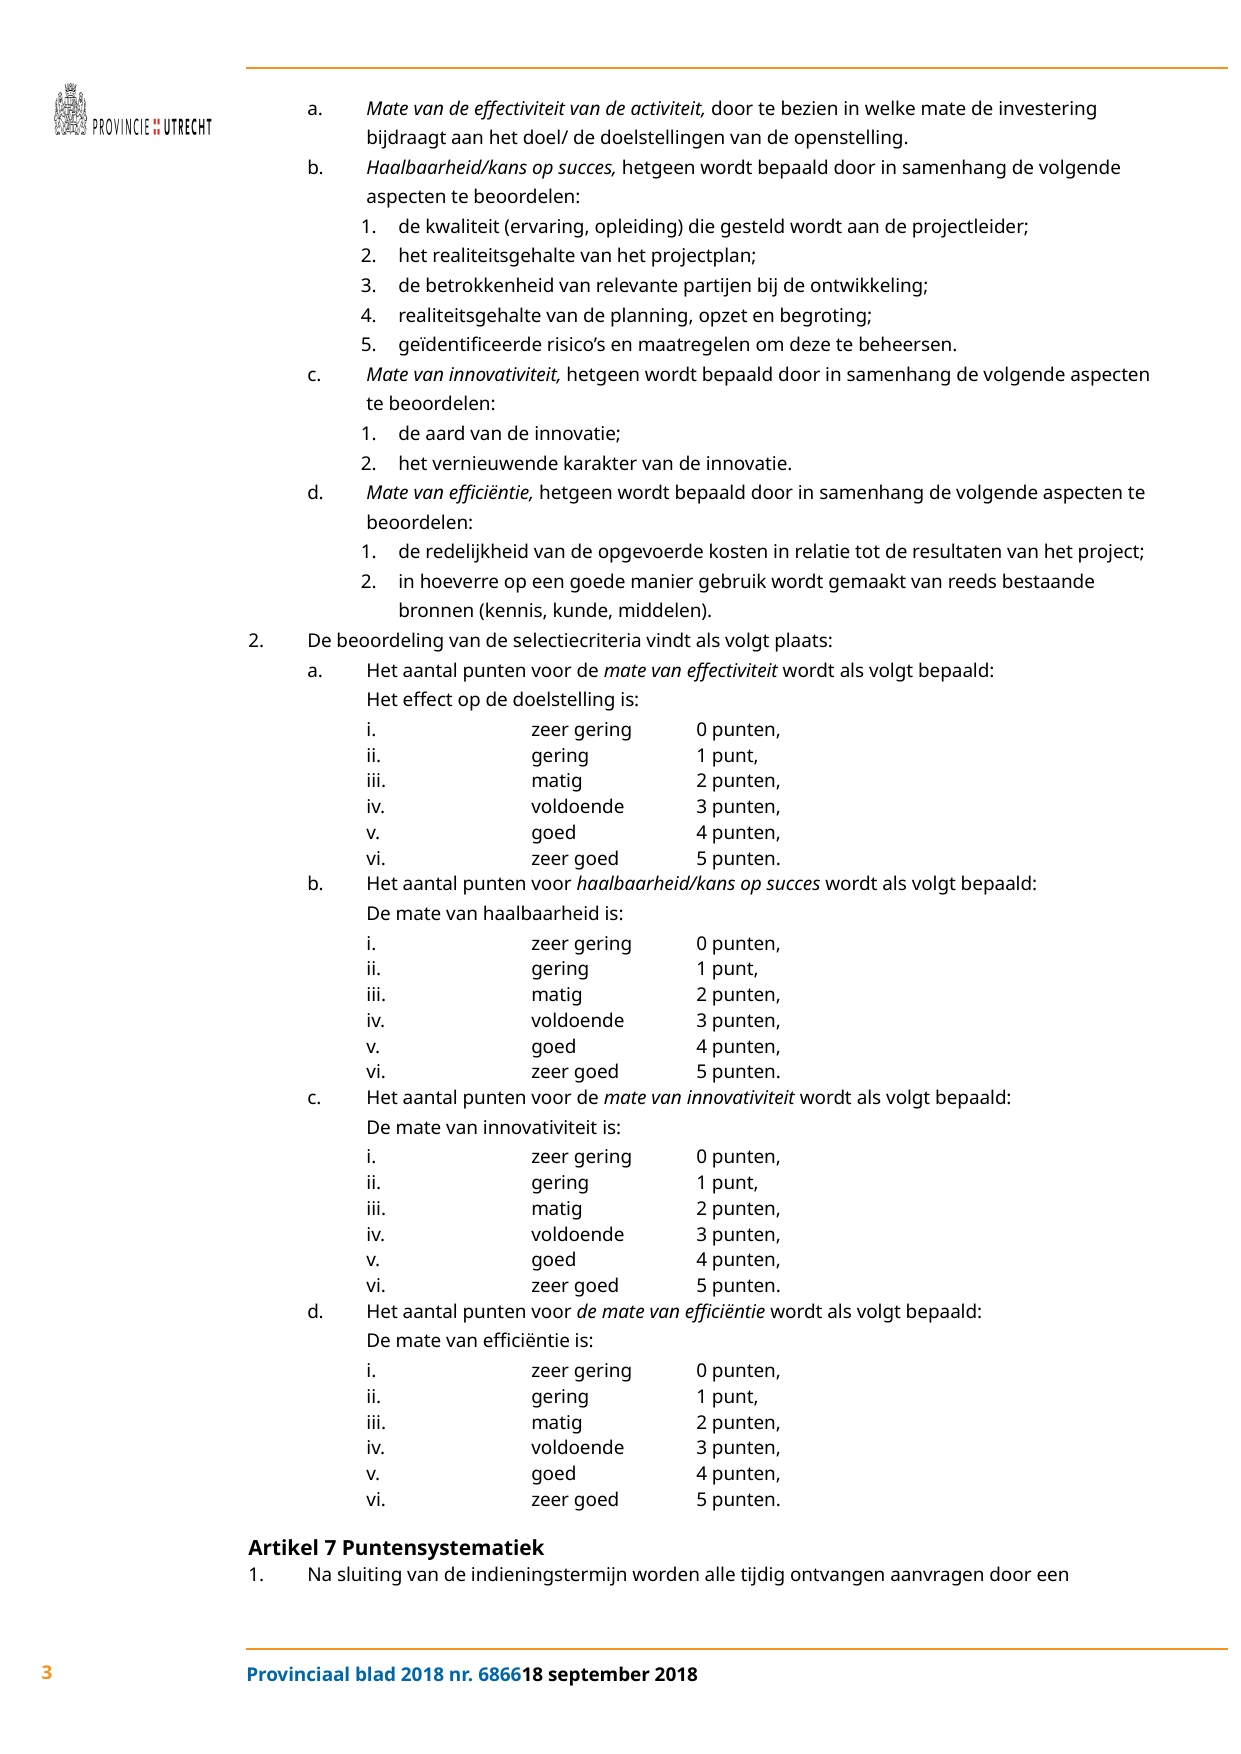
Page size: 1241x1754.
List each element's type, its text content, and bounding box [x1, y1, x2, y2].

list realiteitsgehalte van de planning, opzet en begroting; [361, 302, 1152, 328]
table_cell 5 punten. [696, 1486, 1240, 1512]
list Haalbaarheid/kans op succes, hetgeen wordt bepaald door in samenhang de volgende aspecten te beoordelen: [307, 154, 1152, 209]
text Artikel 7 Puntensystematiek [248, 1533, 1152, 1561]
list geïdentificeerde risico’s en maatregelen om deze te beheersen. [361, 331, 1152, 357]
list Mate van innovativiteit, hetgeen wordt bepaald door in samenhang de volgende aspecten te beoordelen: [307, 361, 1152, 416]
table_cell matig [531, 1195, 696, 1221]
table_cell zeer goed [531, 845, 696, 871]
table_cell iv. [366, 793, 531, 819]
list De beoordeling van de selectiecriteria vindt als volgt plaats: [248, 627, 1152, 653]
list Het effect op de doelstelling is: [307, 686, 1152, 712]
list De mate van efficiëntie is: [307, 1328, 1152, 1353]
table_header i. [366, 930, 531, 956]
table_header zeer gering [531, 716, 696, 742]
table_header 0 punten, [696, 930, 1240, 956]
table_cell ii. [366, 742, 531, 768]
list het realiteitsgehalte van het projectplan; [361, 243, 1152, 268]
table_header 0 punten, [696, 716, 1240, 742]
list de betrokkenheid van relevante partijen bij de ontwikkeling; [361, 272, 1152, 298]
table_cell matig [531, 768, 696, 793]
table_cell zeer goed [531, 1059, 696, 1084]
picture [41, 47, 231, 172]
table_cell iv. [366, 1007, 531, 1033]
table_cell ii. [366, 956, 531, 981]
table_cell v. [366, 1460, 531, 1486]
table_cell goed [531, 1033, 696, 1058]
table_cell ii. [366, 1383, 531, 1409]
list de aard van de innovatie; [361, 420, 1152, 446]
table_cell iii. [366, 1195, 531, 1221]
table_cell goed [531, 819, 696, 845]
table_cell 4 punten, [696, 1460, 1240, 1486]
table_cell 3 punten, [696, 1435, 1240, 1460]
table_header zeer gering [531, 1144, 696, 1169]
table_cell 1 punt, [696, 1169, 1240, 1195]
table_header 0 punten, [696, 1358, 1240, 1383]
table_cell gering [531, 1383, 696, 1409]
table_cell gering [531, 956, 696, 981]
table_cell matig [531, 981, 696, 1007]
table_cell iv. [366, 1435, 531, 1460]
list in hoeverre op een goede manier gebruik wordt gemaakt van reeds bestaande bronnen (kennis, kunde, middelen). [361, 568, 1152, 623]
list De mate van haalbaarheid is: [307, 900, 1152, 926]
table_header i. [366, 1144, 531, 1169]
table_cell 1 punt, [696, 956, 1240, 981]
table_cell 4 punten, [696, 1033, 1240, 1058]
list het vernieuwende karakter van de innovatie. [361, 450, 1152, 476]
table_cell 4 punten, [696, 819, 1240, 845]
table_cell 5 punten. [696, 845, 1240, 871]
list Het aantal punten voor de mate van innovativiteit wordt als volgt bepaald: [307, 1084, 1152, 1110]
table_cell 2 punten, [696, 981, 1240, 1007]
table_header i. [366, 1358, 531, 1383]
table_cell voldoende [531, 793, 696, 819]
list Mate van efficiëntie, hetgeen wordt bepaald door in samenhang de volgende aspecten te beoordelen: [307, 479, 1152, 535]
table_cell 5 punten. [696, 1059, 1240, 1084]
table_header 0 punten, [696, 1144, 1240, 1169]
table_cell 4 punten, [696, 1247, 1240, 1272]
list Na sluiting van de indieningstermijn worden alle tijdig ontvangen aanvragen door een [248, 1561, 1152, 1587]
table_cell v. [366, 819, 531, 845]
table_cell iii. [366, 1409, 531, 1434]
list Het aantal punten voor de mate van efficiëntie wordt als volgt bepaald: [307, 1298, 1152, 1324]
table_cell vi. [366, 1272, 531, 1298]
table_cell zeer goed [531, 1272, 696, 1298]
table_cell 1 punt, [696, 1383, 1240, 1409]
list Het aantal punten voor de mate van effectiviteit wordt als volgt bepaald: [307, 657, 1152, 683]
table_cell 3 punten, [696, 1221, 1240, 1247]
table_cell 3 punten, [696, 1007, 1240, 1033]
table_cell iii. [366, 981, 531, 1007]
table_cell v. [366, 1247, 531, 1272]
table_cell 1 punt, [696, 742, 1240, 768]
table_cell v. [366, 1033, 531, 1058]
table_cell goed [531, 1247, 696, 1272]
table_cell 3 punten, [696, 793, 1240, 819]
table_cell goed [531, 1460, 696, 1486]
table_cell iii. [366, 768, 531, 793]
table_cell ii. [366, 1169, 531, 1195]
table_cell 5 punten. [696, 1272, 1240, 1298]
list de redelijkheid van de opgevoerde kosten in relatie tot de resultaten van het project; [361, 538, 1152, 564]
table_header zeer gering [531, 930, 696, 956]
list Het aantal punten voor haalbaarheid/kans op succes wordt als volgt bepaald: [307, 871, 1152, 896]
table_cell 2 punten, [696, 1409, 1240, 1434]
table_cell gering [531, 1169, 696, 1195]
table_cell vi. [366, 1486, 531, 1512]
table_cell vi. [366, 1059, 531, 1084]
table_cell voldoende [531, 1435, 696, 1460]
table_cell matig [531, 1409, 696, 1434]
table_cell zeer goed [531, 1486, 696, 1512]
list de kwaliteit (ervaring, opleiding) die gesteld wordt aan de projectleider; [361, 213, 1152, 239]
table_header i. [366, 716, 531, 742]
table_cell voldoende [531, 1007, 696, 1033]
table_cell iv. [366, 1221, 531, 1247]
table_cell vi. [366, 845, 531, 871]
table_cell voldoende [531, 1221, 696, 1247]
table_cell 2 punten, [696, 768, 1240, 793]
list De mate van innovativiteit is: [307, 1114, 1152, 1140]
table_header zeer gering [531, 1358, 696, 1383]
table_cell 2 punten, [696, 1195, 1240, 1221]
table_cell gering [531, 742, 696, 768]
list Mate van de effectiviteit van de activiteit, door te bezien in welke mate de investering bijdraagt aan het doel/ de doelstellingen van de openstelling. [307, 95, 1152, 150]
